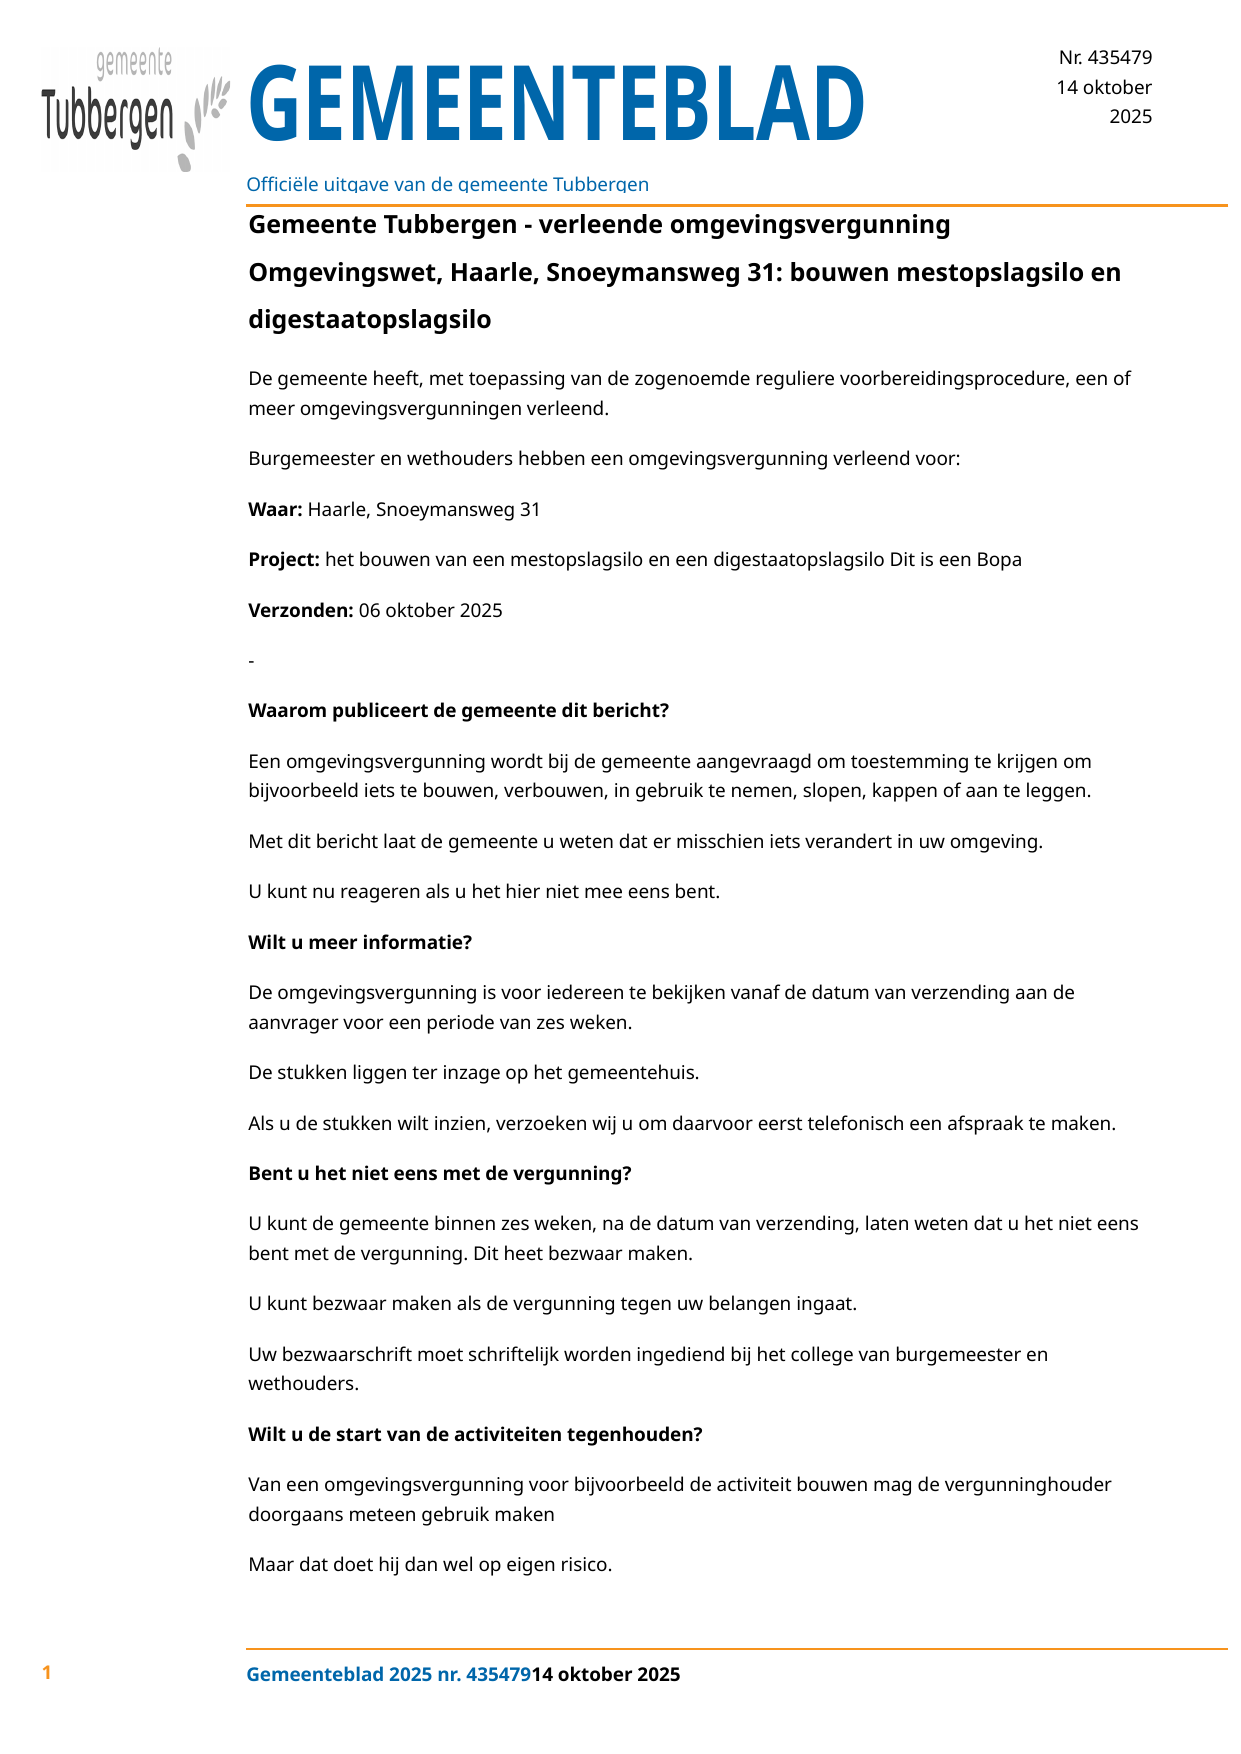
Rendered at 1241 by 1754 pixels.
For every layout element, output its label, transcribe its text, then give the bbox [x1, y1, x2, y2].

text Gemeente Tubbergen - verleende omgevingsvergunning Omgevingswet, Haarle, Snoeymansweg 31: bouwen mestopslagsilo en digestaatopslagsilo [248, 207, 1152, 336]
text Als u de stukken wilt inzien, verzoeken wij u om daarvoor eerst telefonisch een afspraak te maken. [248, 1110, 1152, 1135]
text Een omgevingsvergunning wordt bij de gemeente aangevraagd om toestemming te krijgen om bijvoorbeeld iets te bouwen, verbouwen, in gebruik te nemen, slopen, kappen of aan te leggen. [248, 748, 1152, 803]
text Wilt u de start van de activiteiten tegenhouden? [248, 1421, 1152, 1447]
text De stukken liggen ter inzage op het gemeentehuis. [248, 1059, 1152, 1085]
text De omgevingsvergunning is voor iedereen te bekijken vanaf de datum van verzending aan de aanvrager voor een periode van zes weken. [248, 979, 1152, 1034]
text Met dit bericht laat de gemeente u weten dat er misschien iets verandert in uw omgeving. [248, 828, 1152, 854]
text Project: het bouwen van een mestopslagsilo en een digestaatopslagsilo Dit is een Bopa [248, 546, 1152, 572]
text U kunt bezwaar maken als de vergunning tegen uw belangen ingaat. [248, 1291, 1152, 1316]
text - [248, 647, 1152, 673]
text Van een omgevingsvergunning voor bijvoorbeeld de activiteit bouwen mag de vergunninghouder doorgaans meteen gebruik maken [248, 1471, 1152, 1527]
text Uw bezwaarschrift moet schriftelijk worden ingediend bij het college van burgemeester en wethouders. [248, 1341, 1152, 1396]
text De gemeente heeft, met toepassing van de zogenoemde reguliere voorbereidingsprocedure, een of meer omgevingsvergunningen verleend. [248, 366, 1152, 421]
text Burgemeester en wethouders hebben een omgevingsvergunning verleend voor: [248, 446, 1152, 471]
text Bent u het niet eens met de vergunning? [248, 1160, 1152, 1186]
text Wilt u meer informatie? [248, 929, 1152, 954]
text Maar dat doet hij dan wel op eigen risico. [248, 1551, 1152, 1577]
text Waar: Haarle, Snoeymansweg 31 [248, 496, 1152, 522]
text U kunt de gemeente binnen zes weken, na de datum van verzending, laten weten dat u het niet eens bent met de vergunning. Dit heet bezwaar maken. [248, 1211, 1152, 1266]
text U kunt nu reageren als u het hier niet mee eens bent. [248, 878, 1152, 904]
text Verzonden: 06 oktober 2025 [248, 597, 1152, 622]
picture [41, 47, 231, 172]
text Waarom publiceert de gemeente dit bericht? [248, 698, 1152, 723]
